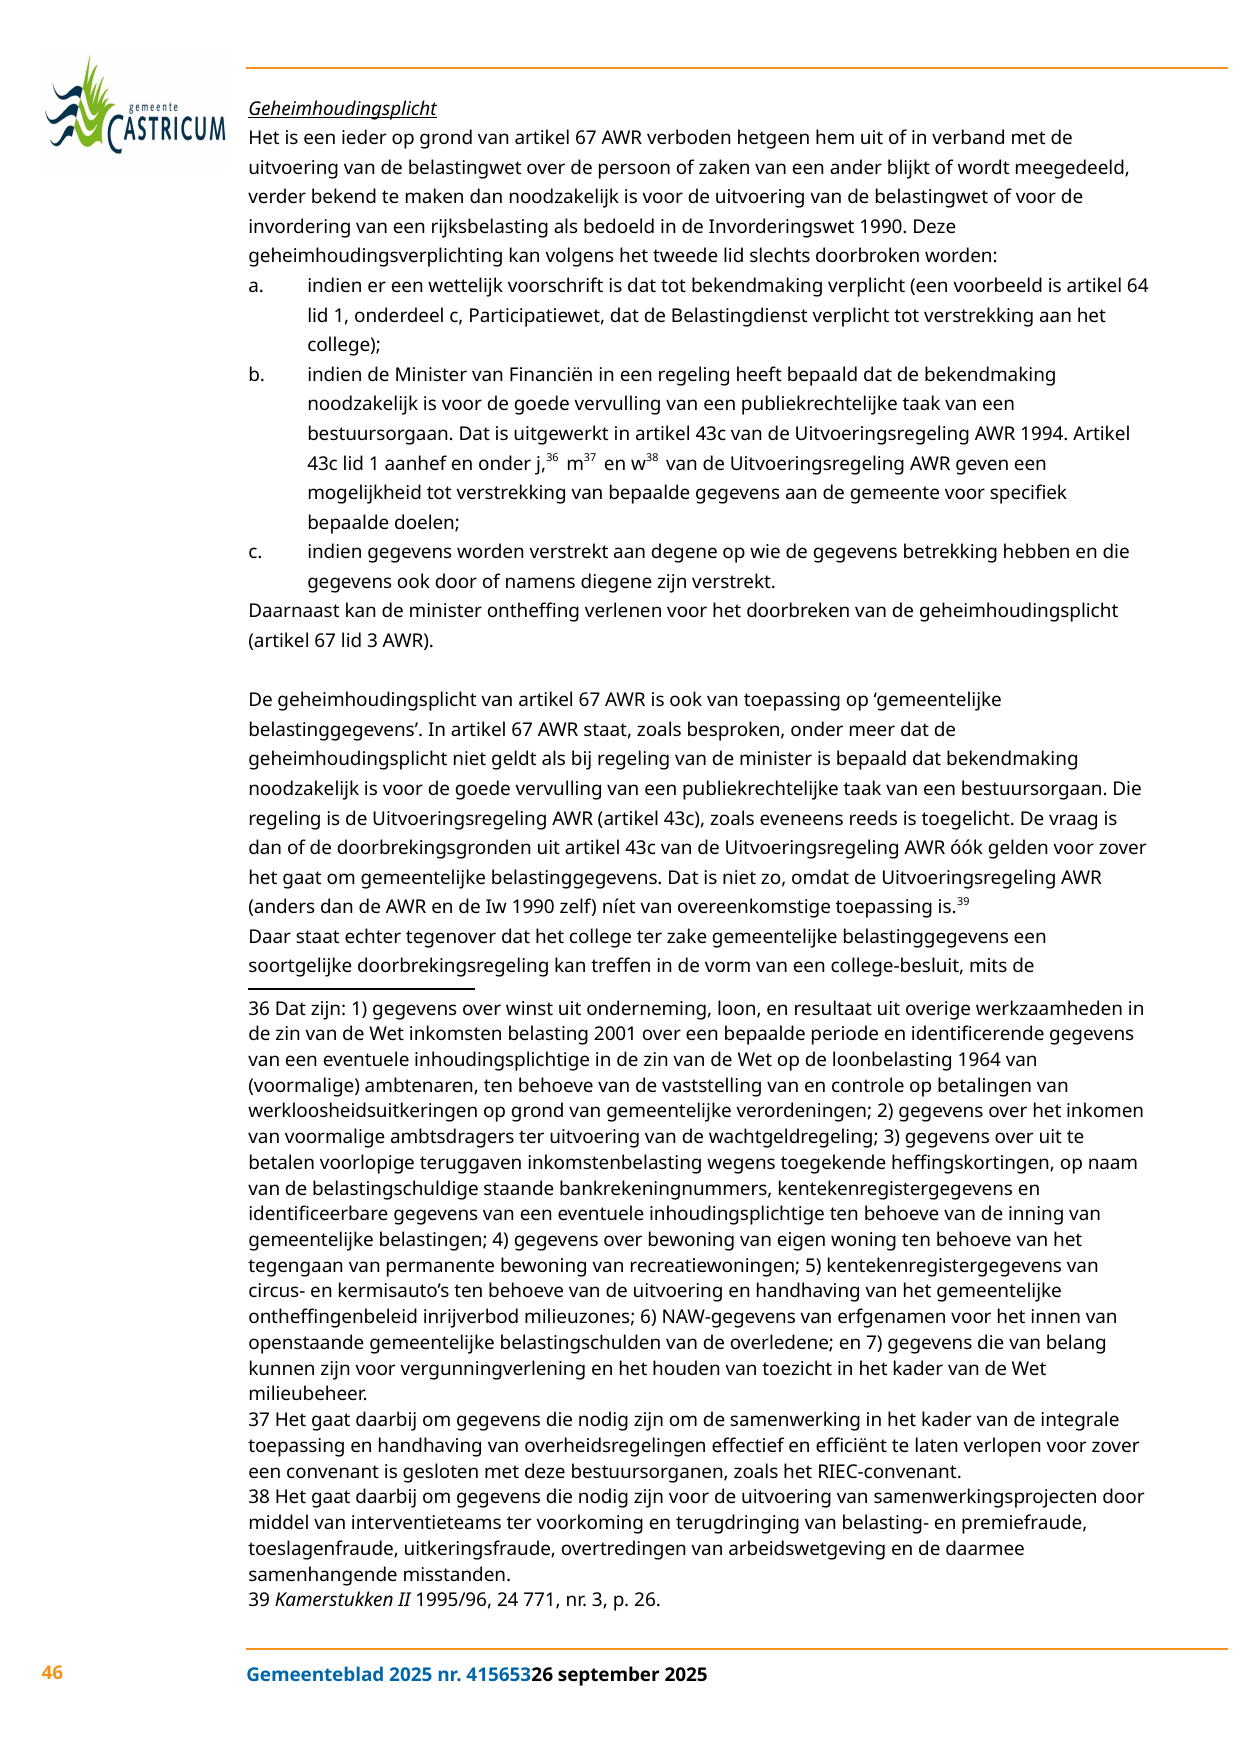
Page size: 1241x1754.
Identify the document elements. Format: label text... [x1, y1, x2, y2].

text Geheimhoudingsplicht [248, 95, 1152, 121]
text De geheimhoudingsplicht van artikel 67 AWR is ook van toepassing op ‘gemeentelijke belastinggegevens’. In artikel 67 AWR staat, zoals besproken, onder meer dat de geheimhoudingsplicht niet geldt als bij regeling van de minister is bepaald dat bekendmaking noodzakelijk is voor de goede vervulling van een publiekrechtelijke taak van een bestuursorgaan. Die regeling is de Uitvoeringsregeling AWR (artikel 43c), zoals eveneens reeds is toegelicht. De vraag is dan of de doorbrekingsgronden uit artikel 43c van de Uitvoeringsregeling AWR óók gelden voor zover het gaat om gemeentelijke belastinggegevens. Dat is niet zo, omdat de Uitvoeringsregeling AWR (anders dan de AWR en de Iw 1990 zelf) níet van overeenkomstige toepassing is. [248, 686, 1152, 919]
picture [41, 47, 231, 172]
text Het is een ieder op grond van artikel 67 AWR verboden hetgeen hem uit of in verband met de uitvoering van de belastingwet over de persoon of zaken van een ander blijkt of wordt meegedeeld, verder bekend te maken dan noodzakelijk is voor de uitvoering van de belastingwet of voor de invordering van een rijksbelasting als bedoeld in de Invorderingswet 1990. Deze geheimhoudingsverplichting kan volgens het tweede lid slechts doorbroken worden: [248, 124, 1152, 268]
list indien er een wettelijk voorschrift is dat tot bekendmaking verplicht (een voorbeeld is artikel 64 lid 1, onderdeel c, Participatiewet, dat de Belastingdienst verplicht tot verstrekking aan het college); [248, 272, 1152, 357]
text Daar staat echter tegenover dat het college ter zake gemeentelijke belastinggegevens een soortgelijke doorbrekingsregeling kan treffen in de vorm van een college-besluit, mits de [248, 923, 1152, 978]
list Het gaat daarbij om gegevens die nodig zijn voor de uitvoering van samenwerkingsprojecten door middel van interventieteams ter voorkoming en terugdringing van belasting- en premiefraude, toeslagenfraude, uitkeringsfraude, overtredingen van arbeidswetgeving en de daarmee samenhangende misstanden. [248, 1483, 1152, 1586]
text Kamerstukken II 1995/96, 24 771, nr. 3, p. 26. [248, 1586, 1152, 1612]
list Dat zijn: 1) gegevens over winst uit onderneming, loon, en resultaat uit overige werkzaamheden in de zin van de Wet inkomsten belasting 2001 over een bepaalde periode en identificerende gegevens van een eventuele inhoudingsplichtige in de zin van de Wet op de loonbelasting 1964 van (voormalige) ambtenaren, ten behoeve van de vaststelling van en controle op betalingen van werkloosheidsuitkeringen op grond van gemeentelijke verordeningen; 2) gegevens over het inkomen van voormalige ambtsdragers ter uitvoering van de wachtgeldregeling; 3) gegevens over uit te betalen voorlopige teruggaven inkomstenbelasting wegens toegekende heffingskortingen, op naam van de belastingschuldige staande bankrekeningnummers, kentekenregistergegevens en identificeerbare gegevens van een eventuele inhoudingsplichtige ten behoeve van de inning van gemeentelijke belastingen; 4) gegevens over bewoning van eigen woning ten behoeve van het tegengaan van permanente bewoning van recreatiewoningen; 5) kentekenregistergegevens van circus- en kermisauto’s ten behoeve van de uitvoering en handhaving van het gemeentelijke ontheffingenbeleid inrijverbod milieuzones; 6) NAW-gegevens van erfgenamen voor het innen van openstaande gemeentelijke belastingschulden van de overledene; en 7) gegevens die van belang kunnen zijn voor vergunningverlening en het houden van toezicht in het kader van de Wet milieubeheer. [248, 995, 1152, 1406]
text Daarnaast kan de minister ontheffing verlenen voor het doorbreken van de geheimhoudingsplicht (artikel 67 lid 3 AWR). [248, 598, 1152, 653]
list indien gegevens worden verstrekt aan degene op wie de gegevens betrekking hebben en die gegevens ook door of namens diegene zijn verstrekt. [248, 538, 1152, 594]
list indien de Minister van Financiën in een regeling heeft bepaald dat de bekendmaking noodzakelijk is voor de goede vervulling van een publiekrechtelijke taak van een bestuursorgaan. Dat is uitgewerkt in artikel 43c van de Uitvoeringsregeling AWR 1994. Artikel 43c lid 1 aanhef en onder j, m en w van de Uitvoeringsregeling AWR geven een mogelijkheid tot verstrekking van bepaalde gegevens aan de gemeente voor specifiek bepaalde doelen; [248, 361, 1152, 535]
list Het gaat daarbij om gegevens die nodig zijn om de samenwerking in het kader van de integrale toepassing en handhaving van overheidsregelingen effectief en efficiënt te laten verlopen voor zover een convenant is gesloten met deze bestuursorganen, zoals het RIEC-convenant. [248, 1406, 1152, 1483]
